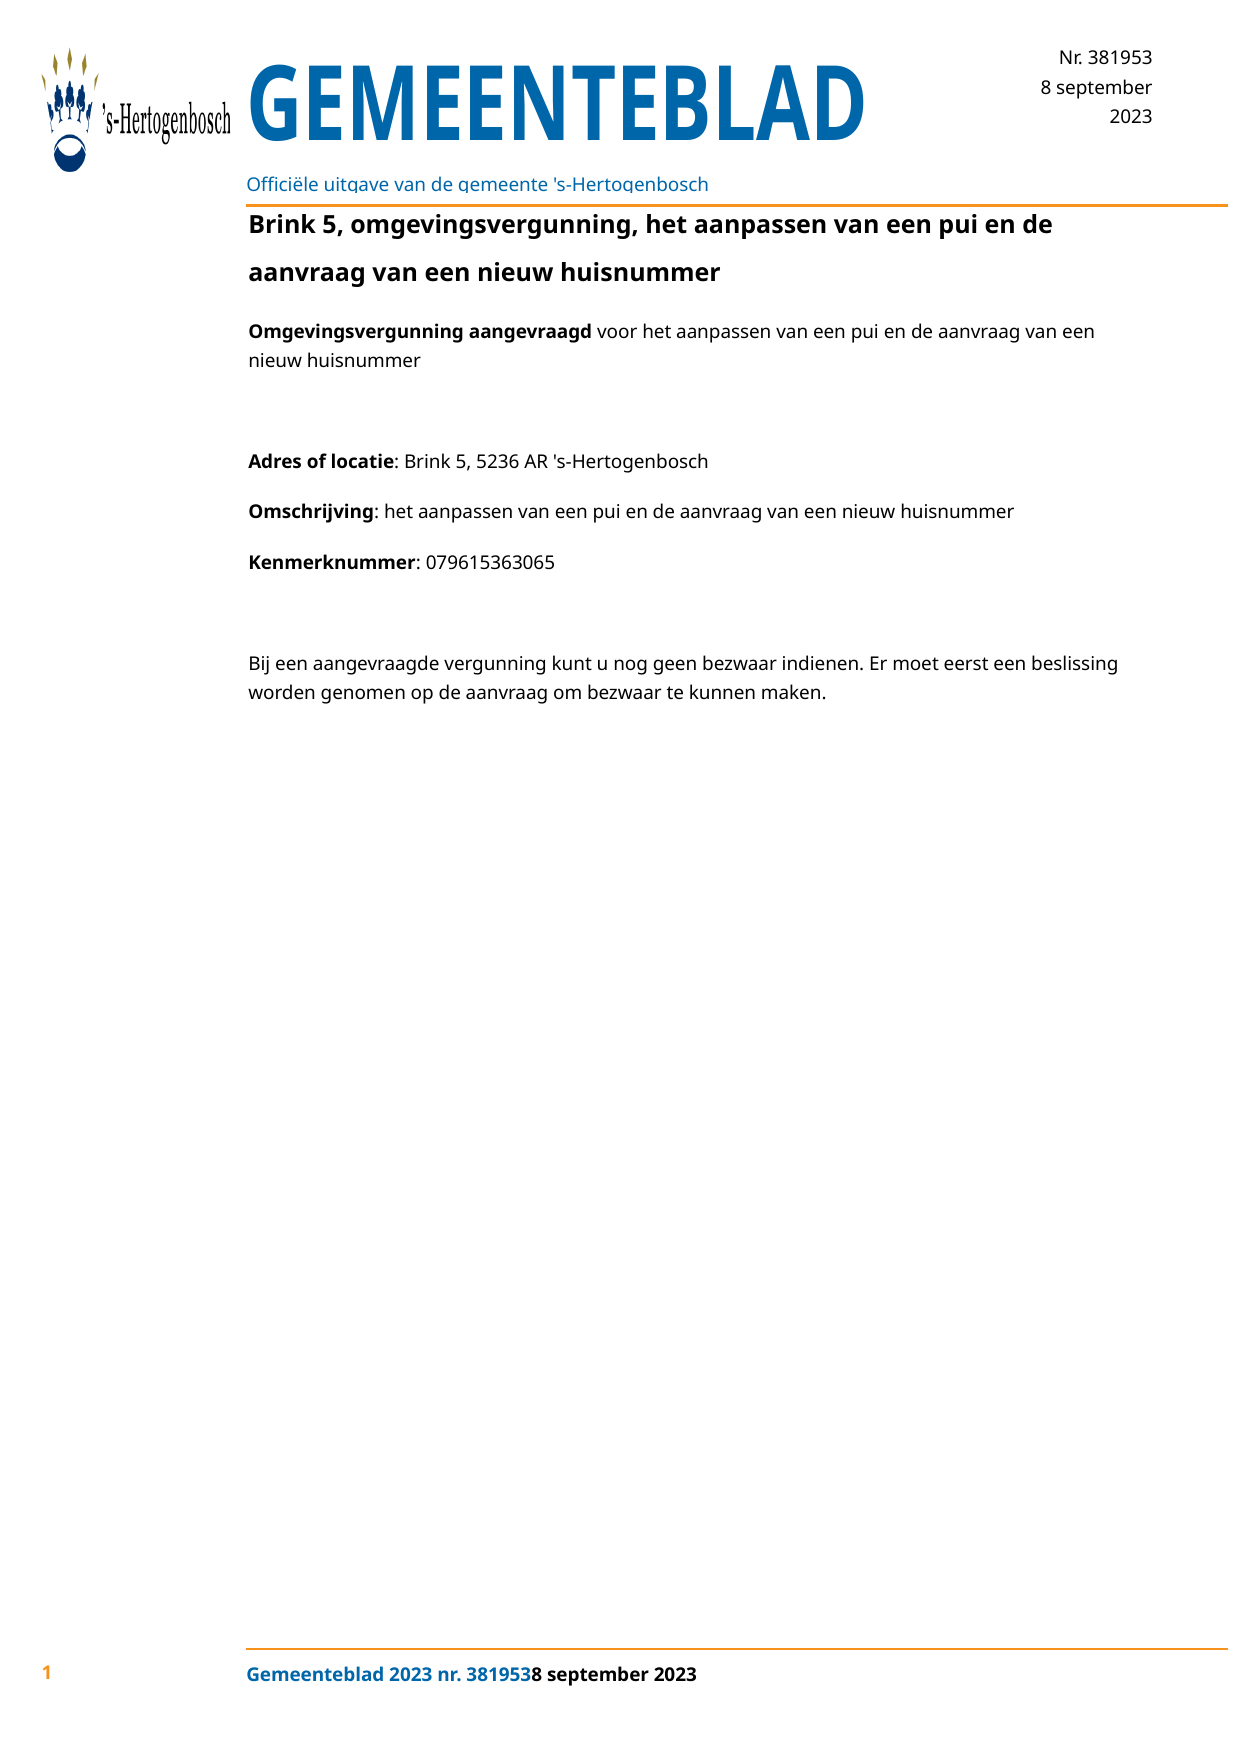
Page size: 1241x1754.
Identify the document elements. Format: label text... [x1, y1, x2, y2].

text Bij een aangevraagde vergunning kunt u nog geen bezwaar indienen. Er moet eerst een beslissing worden genomen op de aanvraag om bezwaar te kunnen maken. [248, 650, 1152, 705]
picture [41, 47, 231, 172]
text Adres of locatie: Brink 5, 5236 AR 's-Hertogenbosch [248, 448, 1152, 474]
text Brink 5, omgevingsvergunning, het aanpassen van een pui en de aanvraag van een nieuw huisnummer [248, 207, 1152, 288]
text Omgevingsvergunning aangevraagd voor het aanpassen van een pui en de aanvraag van een nieuw huisnummer [248, 318, 1152, 373]
text Kenmerknummer: 079615363065 [248, 549, 1152, 575]
text Omschrijving: het aanpassen van een pui en de aanvraag van een nieuw huisnummer [248, 499, 1152, 524]
